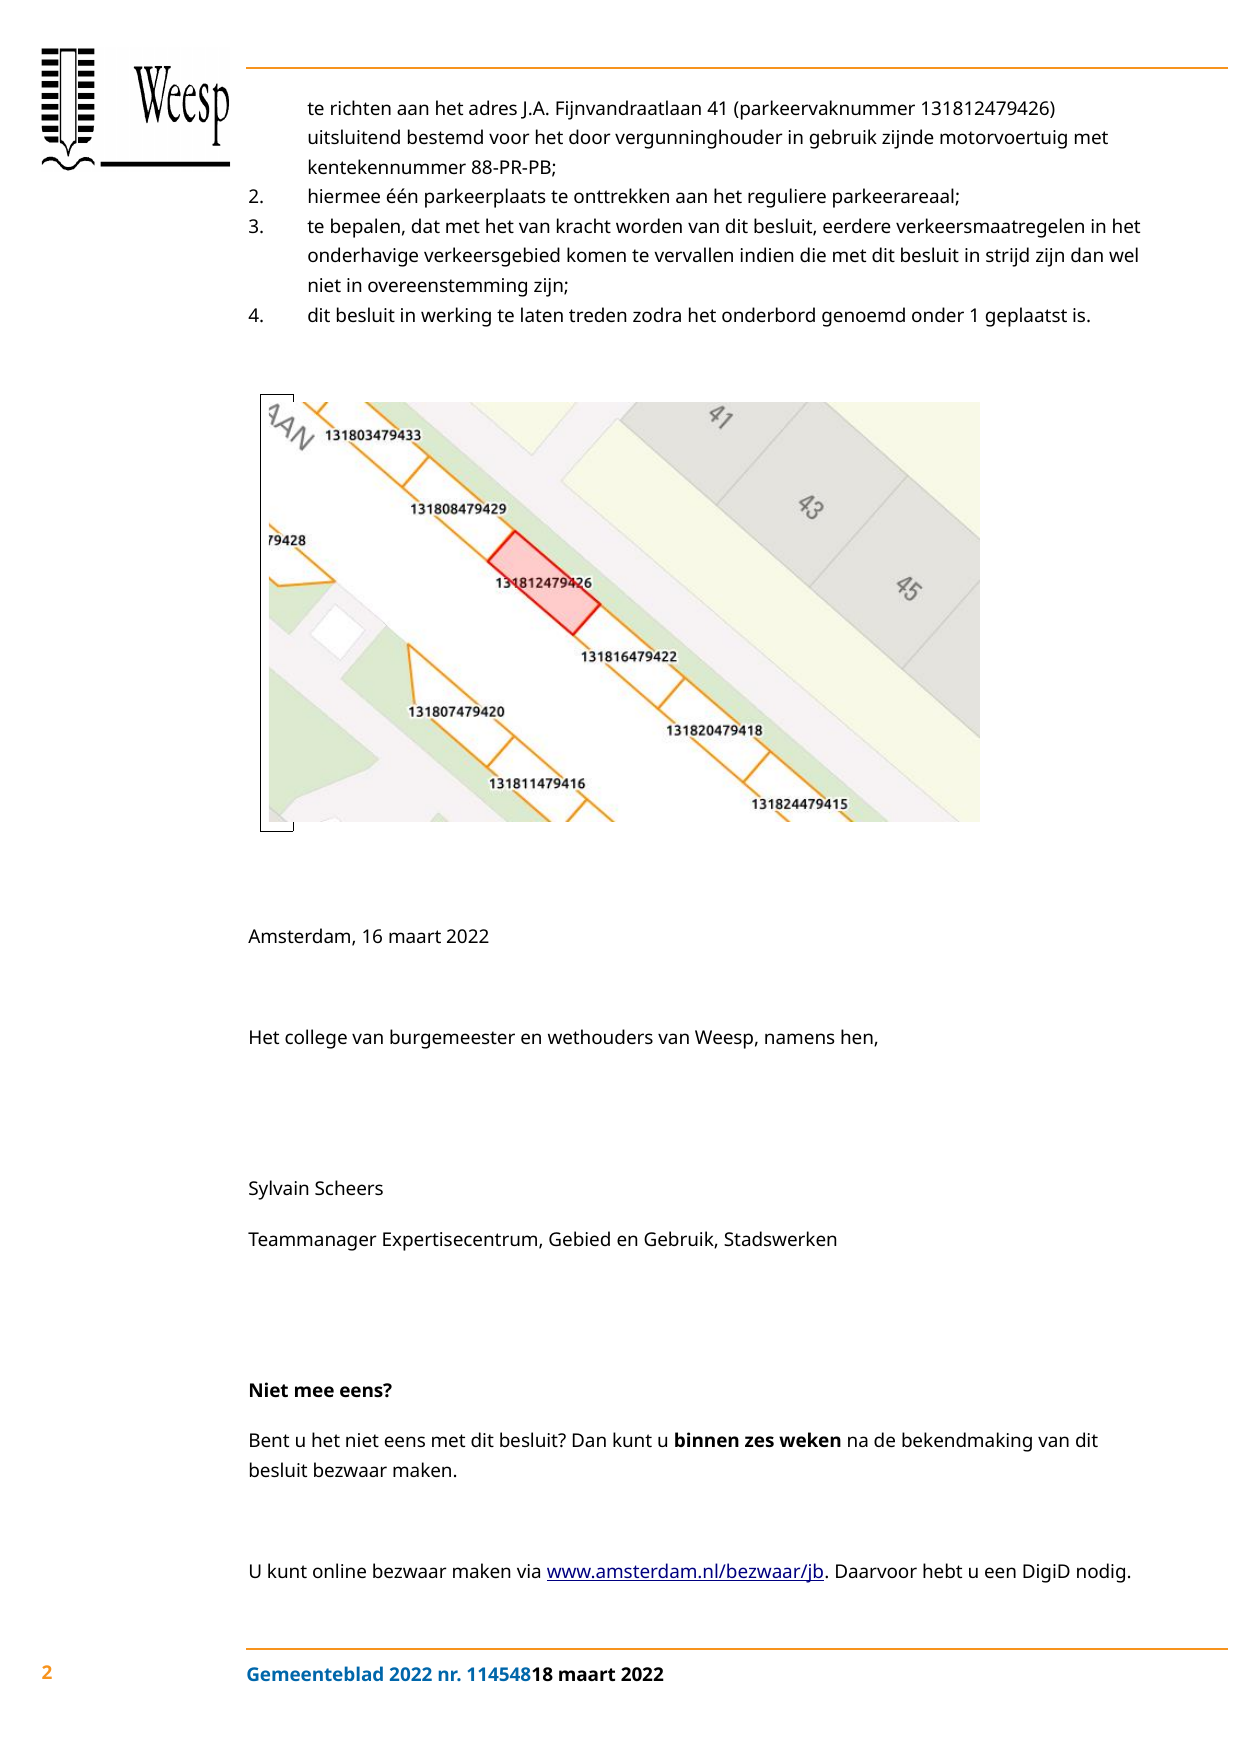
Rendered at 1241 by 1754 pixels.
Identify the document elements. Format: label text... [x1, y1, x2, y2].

picture [268, 402, 980, 822]
text Sylvain Scheers [248, 1176, 1152, 1201]
text Bent u het niet eens met dit besluit? Dan kunt u binnen zes weken na de bekendmaking van dit besluit bezwaar maken. [248, 1428, 1152, 1483]
picture [41, 47, 231, 172]
list hiermee één parkeerplaats te onttrekken aan het reguliere parkeerareaal; [248, 183, 1152, 209]
text Teammanager Expertisecentrum, Gebied en Gebruik, Stadswerken [248, 1226, 1152, 1252]
list te bepalen, dat met het van kracht worden van dit besluit, eerdere verkeersmaatregelen in het onderhavige verkeersgebied komen te vervallen indien die met dit besluit in strijd zijn dan wel niet in overeenstemming zijn; [248, 213, 1152, 298]
text Niet mee eens? [248, 1377, 1152, 1403]
list dit besluit in werking te laten treden zodra het onderbord genoemd onder 1 geplaatst is. [248, 302, 1152, 328]
text Amsterdam, 16 maart 2022 [248, 923, 1152, 949]
list te richten aan het adres J.A. Fijnvandraatlaan 41 (parkeervaknummer 131812479426) uitsluitend bestemd voor het door vergunninghouder in gebruik zijnde motorvoertuig met kentekennummer 88-PR-PB; [248, 95, 1152, 180]
text U kunt online bezwaar maken via www.amsterdam.nl/bezwaar/jb. Daarvoor hebt u een DigiD nodig. [248, 1558, 1152, 1584]
text Het college van burgemeester en wethouders van Weesp, namens hen, [248, 1024, 1152, 1050]
